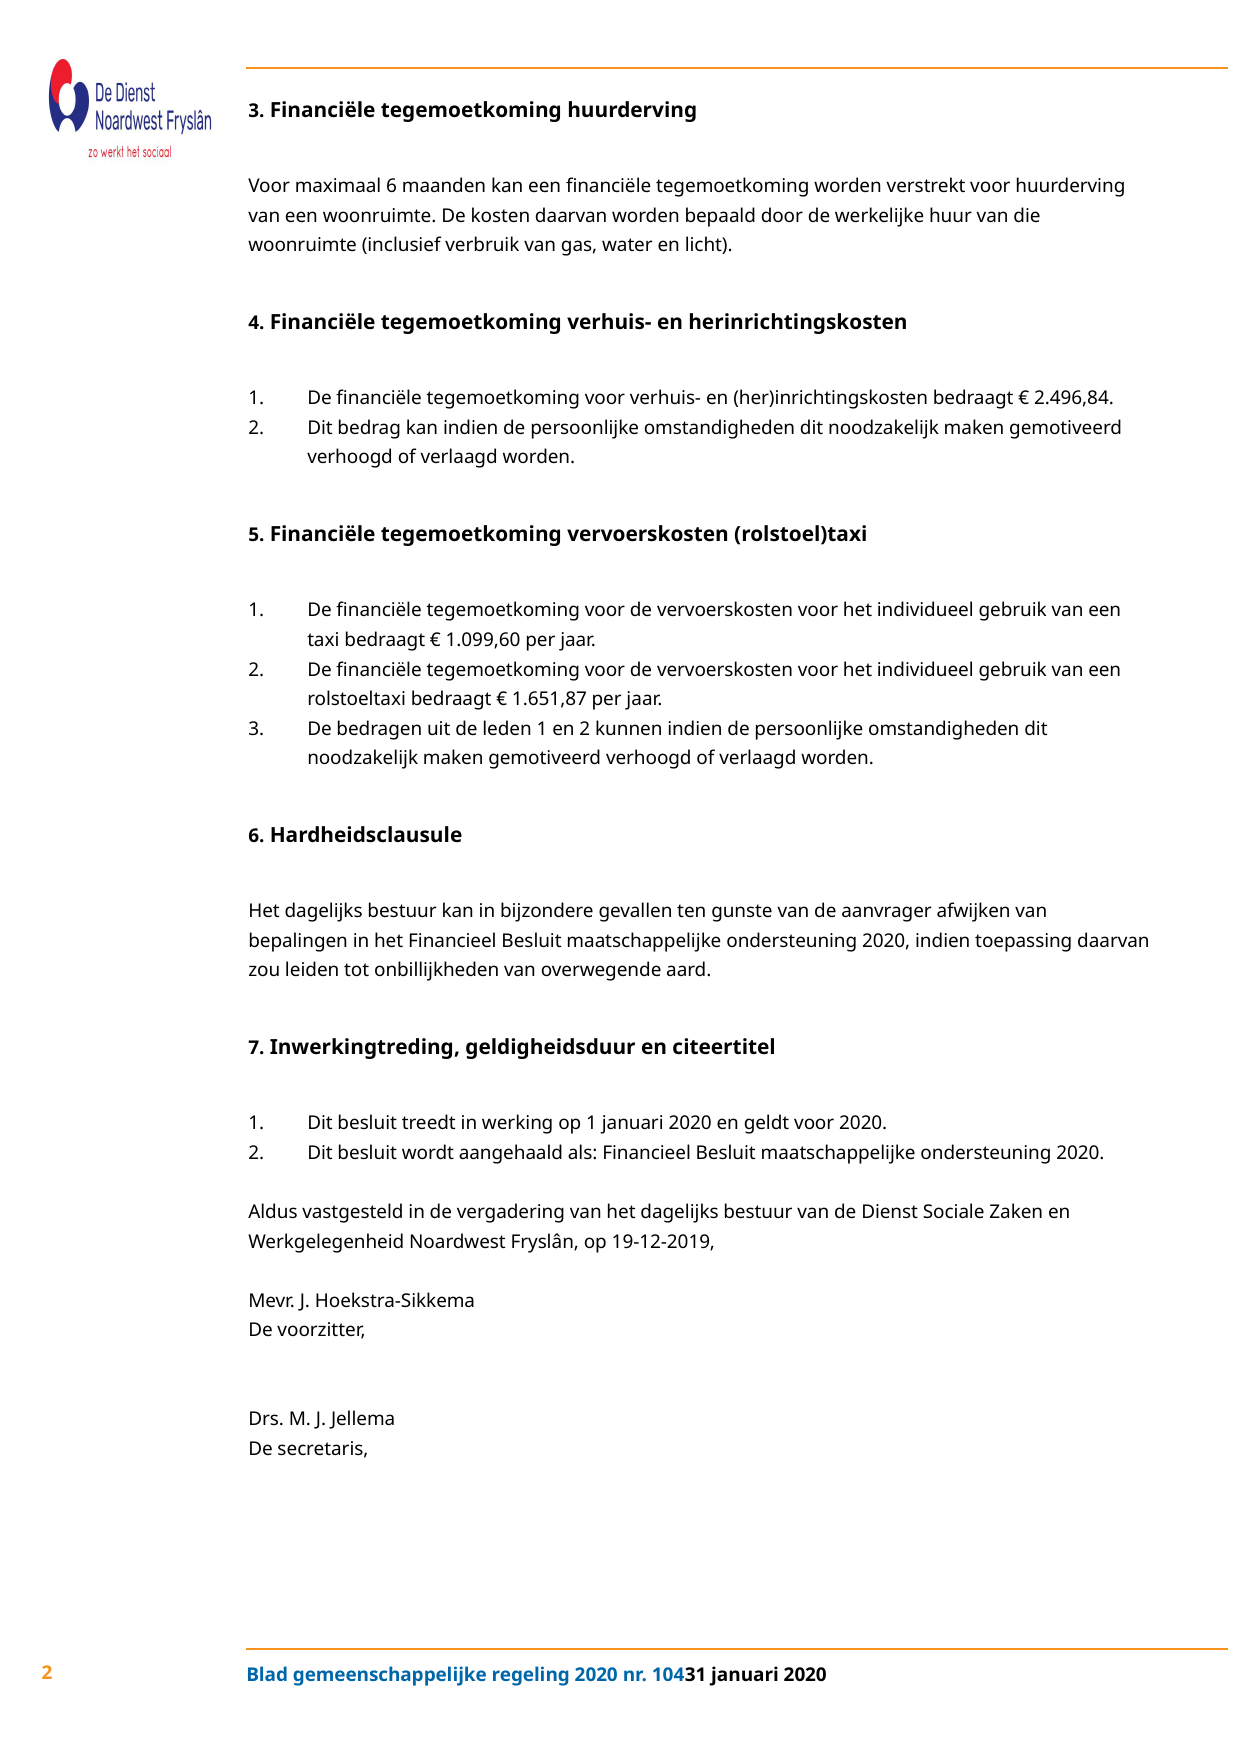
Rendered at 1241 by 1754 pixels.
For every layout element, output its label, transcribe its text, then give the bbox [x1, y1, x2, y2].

list De financiële tegemoetkoming voor verhuis- en (her)inrichtingskosten bedraagt € 2.496,84. [248, 384, 1152, 410]
text 4. Financiële tegemoetkoming verhuis- en herinrichtingskosten [248, 307, 1152, 335]
text De voorzitter, [248, 1317, 1152, 1342]
list De bedragen uit de leden 1 en 2 kunnen indien de persoonlijke omstandigheden dit noodzakelijk maken gemotiveerd verhoogd of verlaagd worden. [248, 715, 1152, 770]
list Dit besluit wordt aangehaald als: Financieel Besluit maatschappelijke ondersteuning 2020. [248, 1139, 1152, 1165]
text 7. Inwerkingtreding, geldigheidsduur en citeertitel [248, 1032, 1152, 1060]
text 3. Financiële tegemoetkoming huurderving [248, 95, 1152, 123]
text Aldus vastgesteld in de vergadering van het dagelijks bestuur van de Dienst Sociale Zaken en Werkgelegenheid Noardwest Fryslân, op 19-12-2019, [248, 1198, 1152, 1254]
picture [41, 47, 231, 172]
list De financiële tegemoetkoming voor de vervoerskosten voor het individueel gebruik van een taxi bedraagt € 1.099,60 per jaar. [248, 597, 1152, 652]
list Dit bedrag kan indien de persoonlijke omstandigheden dit noodzakelijk maken gemotiveerd verhoogd of verlaagd worden. [248, 414, 1152, 469]
text Het dagelijks bestuur kan in bijzondere gevallen ten gunste van de aanvrager afwijken van bepalingen in het Financieel Besluit maatschappelijke ondersteuning 2020, indien toepassing daarvan zou leiden tot onbillijkheden van overwegende aard. [248, 897, 1152, 982]
list Dit besluit treedt in werking op 1 januari 2020 en geldt voor 2020. [248, 1109, 1152, 1135]
text Mevr. J. Hoekstra-Sikkema [248, 1287, 1152, 1313]
text 5. Financiële tegemoetkoming vervoerskosten (rolstoel)taxi [248, 519, 1152, 547]
text De secretaris, [248, 1435, 1152, 1461]
text Voor maximaal 6 maanden kan een financiële tegemoetkoming worden verstrekt voor huurderving van een woonruimte. De kosten daarvan worden bepaald door de werkelijke huur van die woonruimte (inclusief verbruik van gas, water en licht). [248, 172, 1152, 257]
list De financiële tegemoetkoming voor de vervoerskosten voor het individueel gebruik van een rolstoeltaxi bedraagt € 1.651,87 per jaar. [248, 656, 1152, 711]
text Drs. M. J. Jellema [248, 1405, 1152, 1431]
text 6. Hardheidsclausule [248, 820, 1152, 848]
